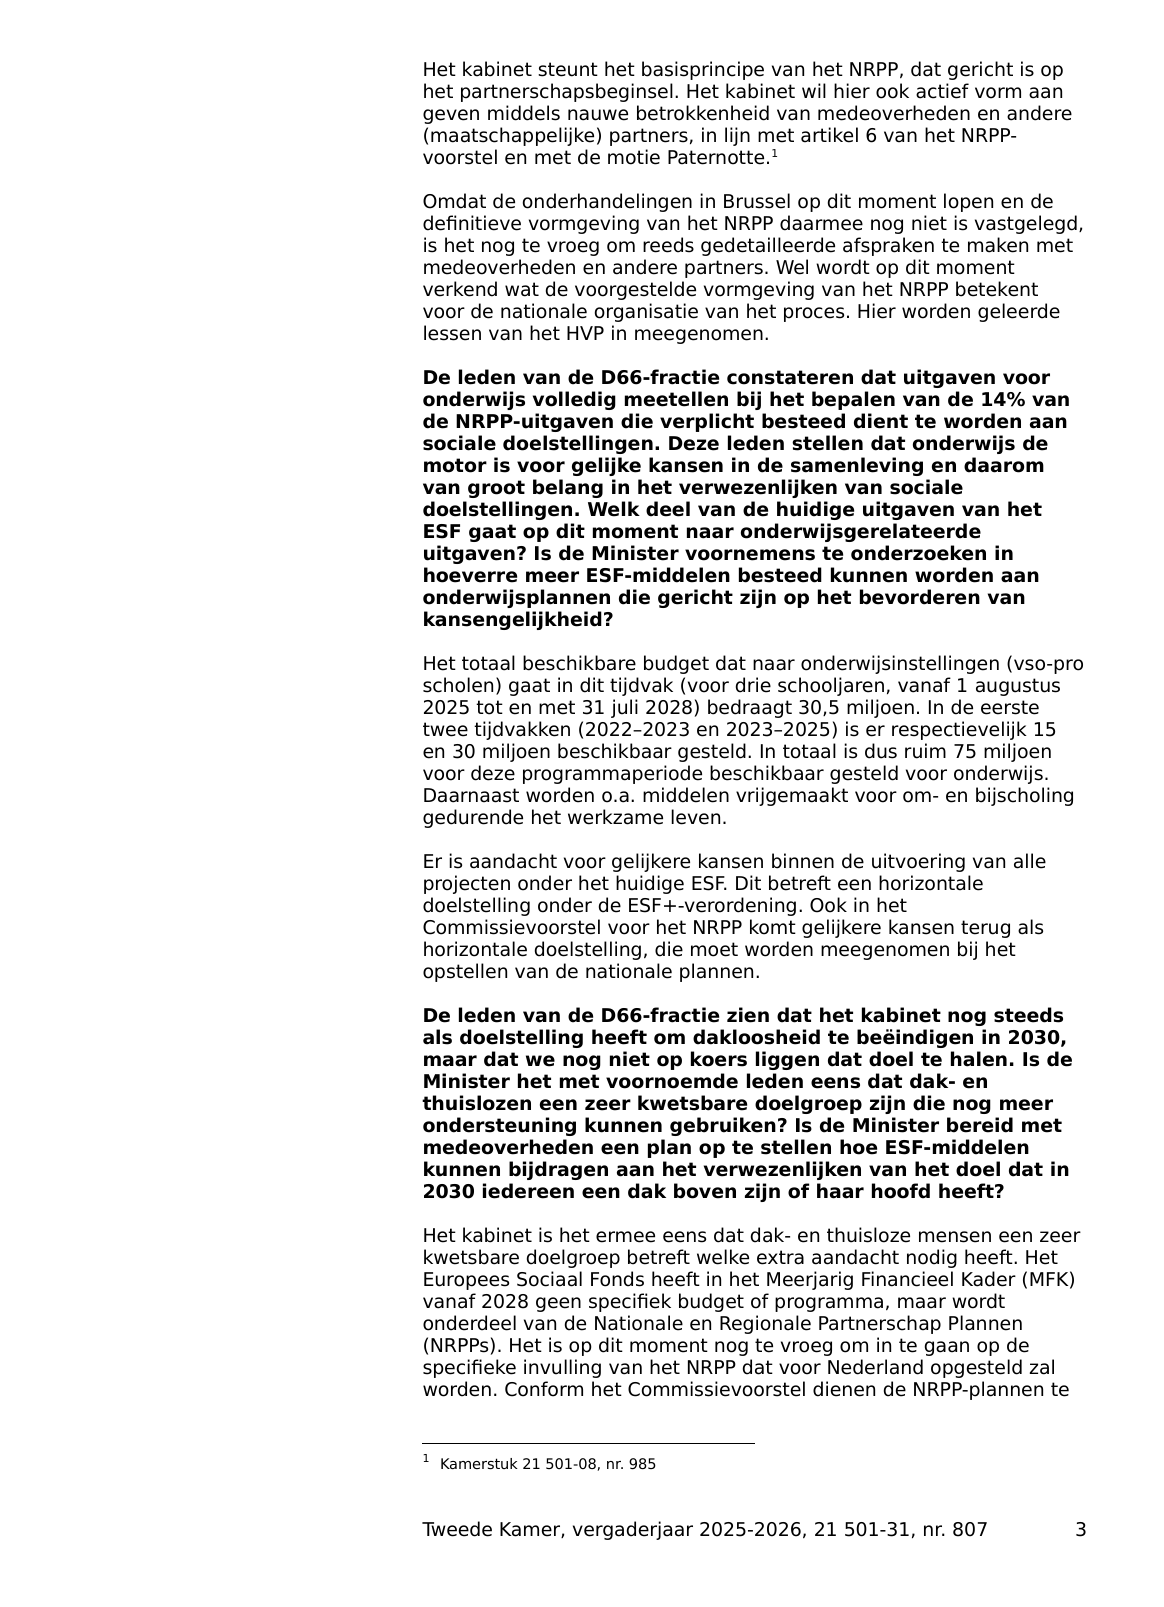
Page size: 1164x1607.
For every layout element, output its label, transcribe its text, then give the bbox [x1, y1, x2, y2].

text Het kabinet steunt het basisprincipe van het NRPP, dat gericht is op het partnerschapsbeginsel. Het kabinet wil hier ook actief vorm aan geven middels nauwe betrokkenheid van medeoverheden en andere (maatschappelijke) partners, in lijn met artikel 6 van het NRPP-voorstel en met de motie Paternotte. [422, 59, 1087, 169]
text De leden van de D66-fractie zien dat het kabinet nog steeds als doelstelling heeft om dakloosheid te beëindigen in 2030, maar dat we nog niet op koers liggen dat doel te halen. Is de Minister het met voornoemde leden eens dat dak- en thuislozen een zeer kwetsbare doelgroep zijn die nog meer ondersteuning kunnen gebruiken? Is de Minister bereid met medeoverheden een plan op te stellen hoe ESF-middelen kunnen bijdragen aan het verwezenlijken van het doel dat in 2030 iedereen een dak boven zijn of haar hoofd heeft? [422, 1005, 1087, 1203]
text Er is aandacht voor gelijkere kansen binnen de uitvoering van alle projecten onder het huidige ESF. Dit betreft een horizontale doelstelling onder de ESF+-verordening. Ook in het Commissievoorstel voor het NRPP komt gelijkere kansen terug als horizontale doelstelling, die moet worden meegenomen bij het opstellen van de nationale plannen. [422, 851, 1087, 983]
text Omdat de onderhandelingen in Brussel op dit moment lopen en de definitieve vormgeving van het NRPP daarmee nog niet is vastgelegd, is het nog te vroeg om reeds gedetailleerde afspraken te maken met medeoverheden en andere partners. Wel wordt op dit moment verkend wat de voorgestelde vormgeving van het NRPP betekent voor de nationale organisatie van het proces. Hier worden geleerde lessen van het HVP in meegenomen. [422, 191, 1087, 345]
text Het kabinet is het ermee eens dat dak- en thuisloze mensen een zeer kwetsbare doelgroep betreft welke extra aandacht nodig heeft. Het Europees Sociaal Fonds heeft in het Meerjarig Financieel Kader (MFK) vanaf 2028 geen specifiek budget of programma, maar wordt onderdeel van de Nationale en Regionale Partnerschap Plannen (NRPPs). Het is op dit moment nog te vroeg om in te gaan op de specifieke invulling van het NRPP dat voor Nederland opgesteld zal worden. Conform het Commissievoorstel dienen de NRPP-plannen te [422, 1225, 1087, 1401]
text Kamerstuk 21 501-08, nr. 985 [422, 1452, 1087, 1474]
text De leden van de D66-fractie constateren dat uitgaven voor onderwijs volledig meetellen bij het bepalen van de 14% van de NRPP-uitgaven die verplicht besteed dient te worden aan sociale doelstellingen. Deze leden stellen dat onderwijs de motor is voor gelijke kansen in de samenleving en daarom van groot belang in het verwezenlijken van sociale doelstellingen. Welk deel van de huidige uitgaven van het ESF gaat op dit moment naar onderwijsgerelateerde uitgaven? Is de Minister voornemens te onderzoeken in hoeverre meer ESF-middelen besteed kunnen worden aan onderwijsplannen die gericht zijn op het bevorderen van kansengelijkheid? [422, 367, 1087, 631]
text Het totaal beschikbare budget dat naar onderwijsinstellingen (vso-pro scholen) gaat in dit tijdvak (voor drie schooljaren, vanaf 1 augustus 2025 tot en met 31 juli 2028) bedraagt 30,5 miljoen. In de eerste twee tijdvakken (2022–2023 en 2023–2025) is er respectievelijk 15 en 30 miljoen beschikbaar gesteld. In totaal is dus ruim 75 miljoen voor deze programmaperiode beschikbaar gesteld voor onderwijs. Daarnaast worden o.a. middelen vrijgemaakt voor om- en bijscholing gedurende het werkzame leven. [422, 653, 1087, 829]
